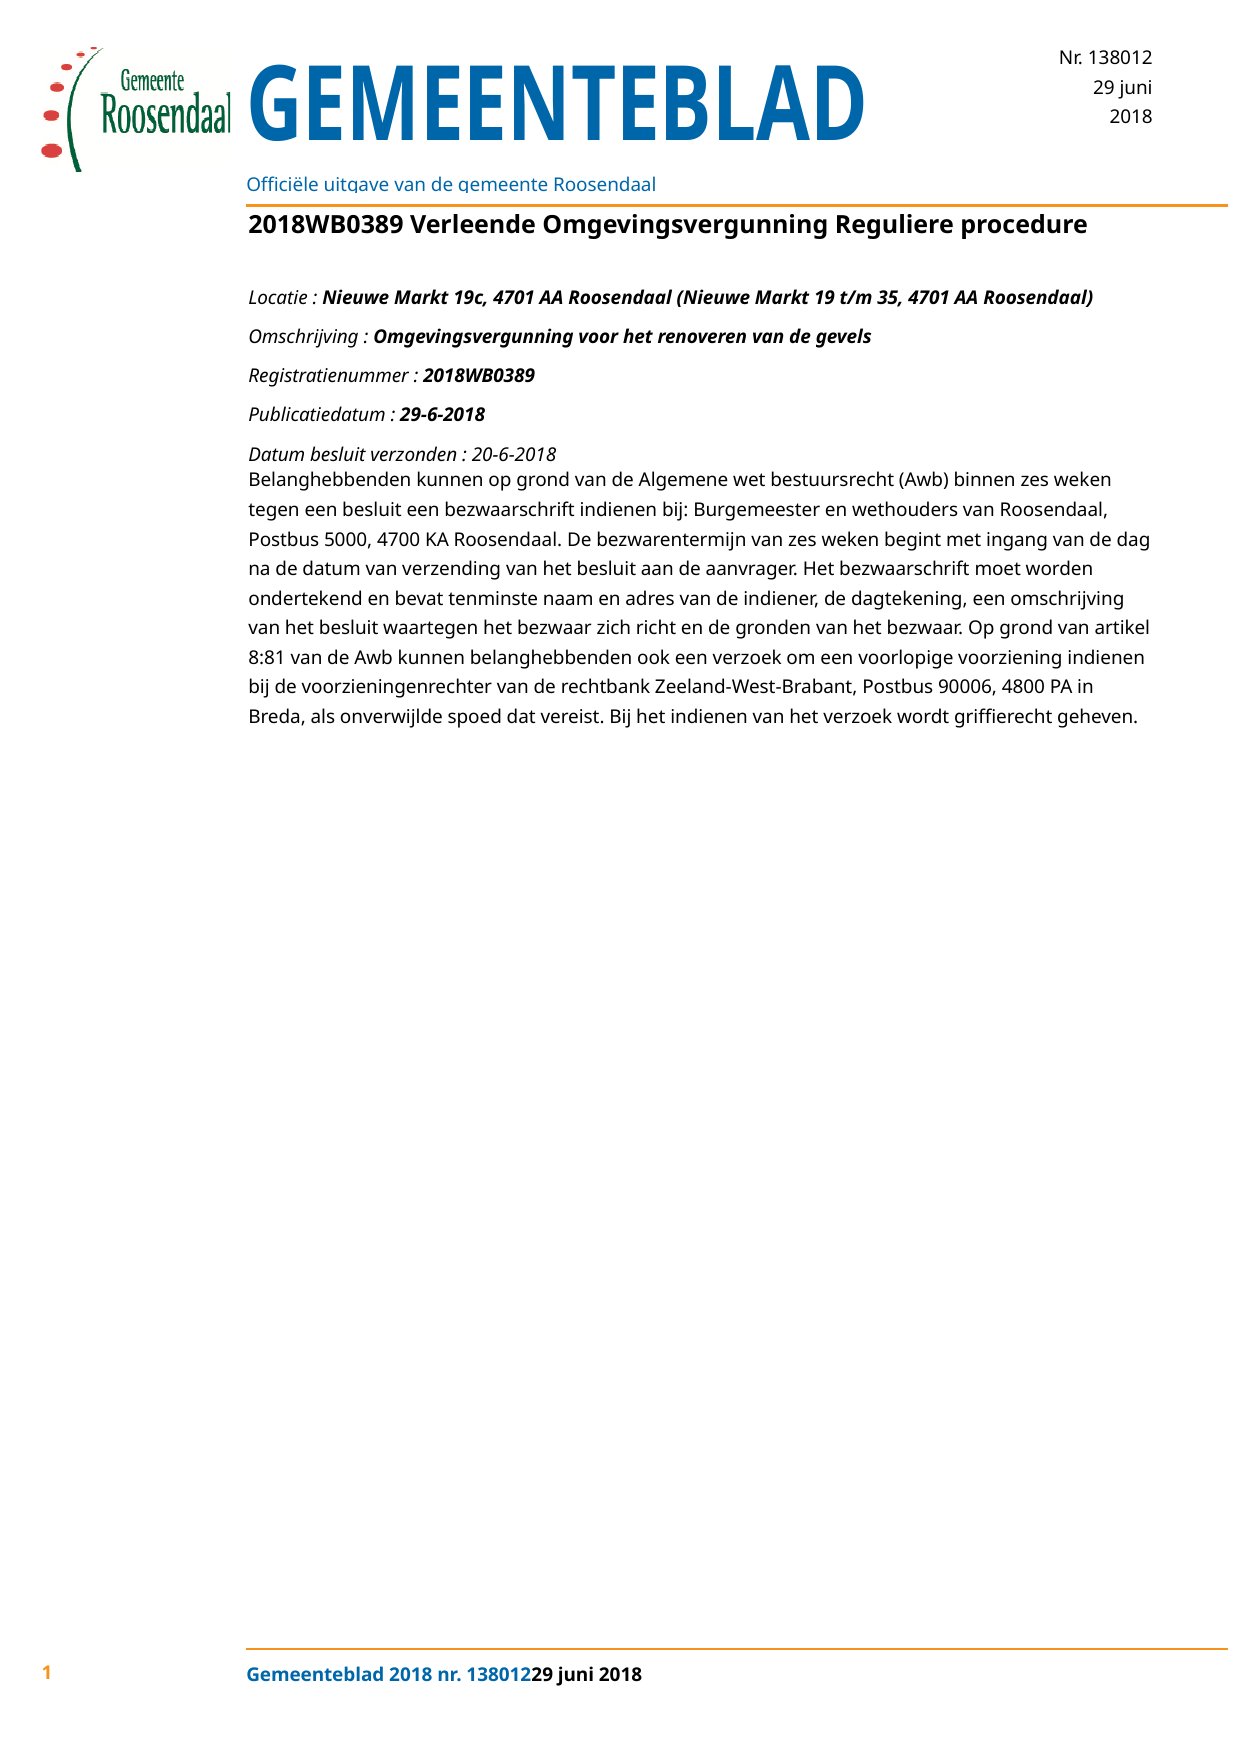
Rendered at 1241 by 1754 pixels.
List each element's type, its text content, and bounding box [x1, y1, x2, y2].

text Omschrijving : Omgevingsvergunning voor het renoveren van de gevels [248, 323, 1152, 349]
text Locatie : Nieuwe Markt 19c, 4701 AA Roosendaal (Nieuwe Markt 19 t/m 35, 4701 AA Roosendaal) [248, 284, 1152, 309]
text Datum besluit verzonden : 20-6-2018 [248, 441, 1152, 467]
text 2018WB0389 Verleende Omgevingsvergunning Reguliere procedure [248, 207, 1152, 241]
text Registratienummer : 2018WB0389 [248, 362, 1152, 388]
picture [41, 47, 231, 172]
text Publicatiedatum : 29-6-2018 [248, 402, 1152, 427]
text Belanghebbenden kunnen op grond van de Algemene wet bestuursrecht (Awb) binnen zes weken tegen een besluit een bezwaarschrift indienen bij: Burgemeester en wethouders van Roosendaal, Postbus 5000, 4700 KA Roosendaal. De bezwarentermijn van zes weken begint met ingang van de dag na de datum van verzending van het besluit aan de aanvrager. Het bezwaarschrift moet worden ondertekend en bevat tenminste naam en adres van de indiener, de dagtekening, een omschrijving van het besluit waartegen het bezwaar zich richt en de gronden van het bezwaar. Op grond van artikel 8:81 van de Awb kunnen belanghebbenden ook een verzoek om een voorlopige voorziening indienen bij de voorzieningenrechter van de rechtbank Zeeland-West-Brabant, Postbus 90006, 4800 PA in Breda, als onverwijlde spoed dat vereist. Bij het indienen van het verzoek wordt griffierecht geheven. [248, 467, 1152, 729]
